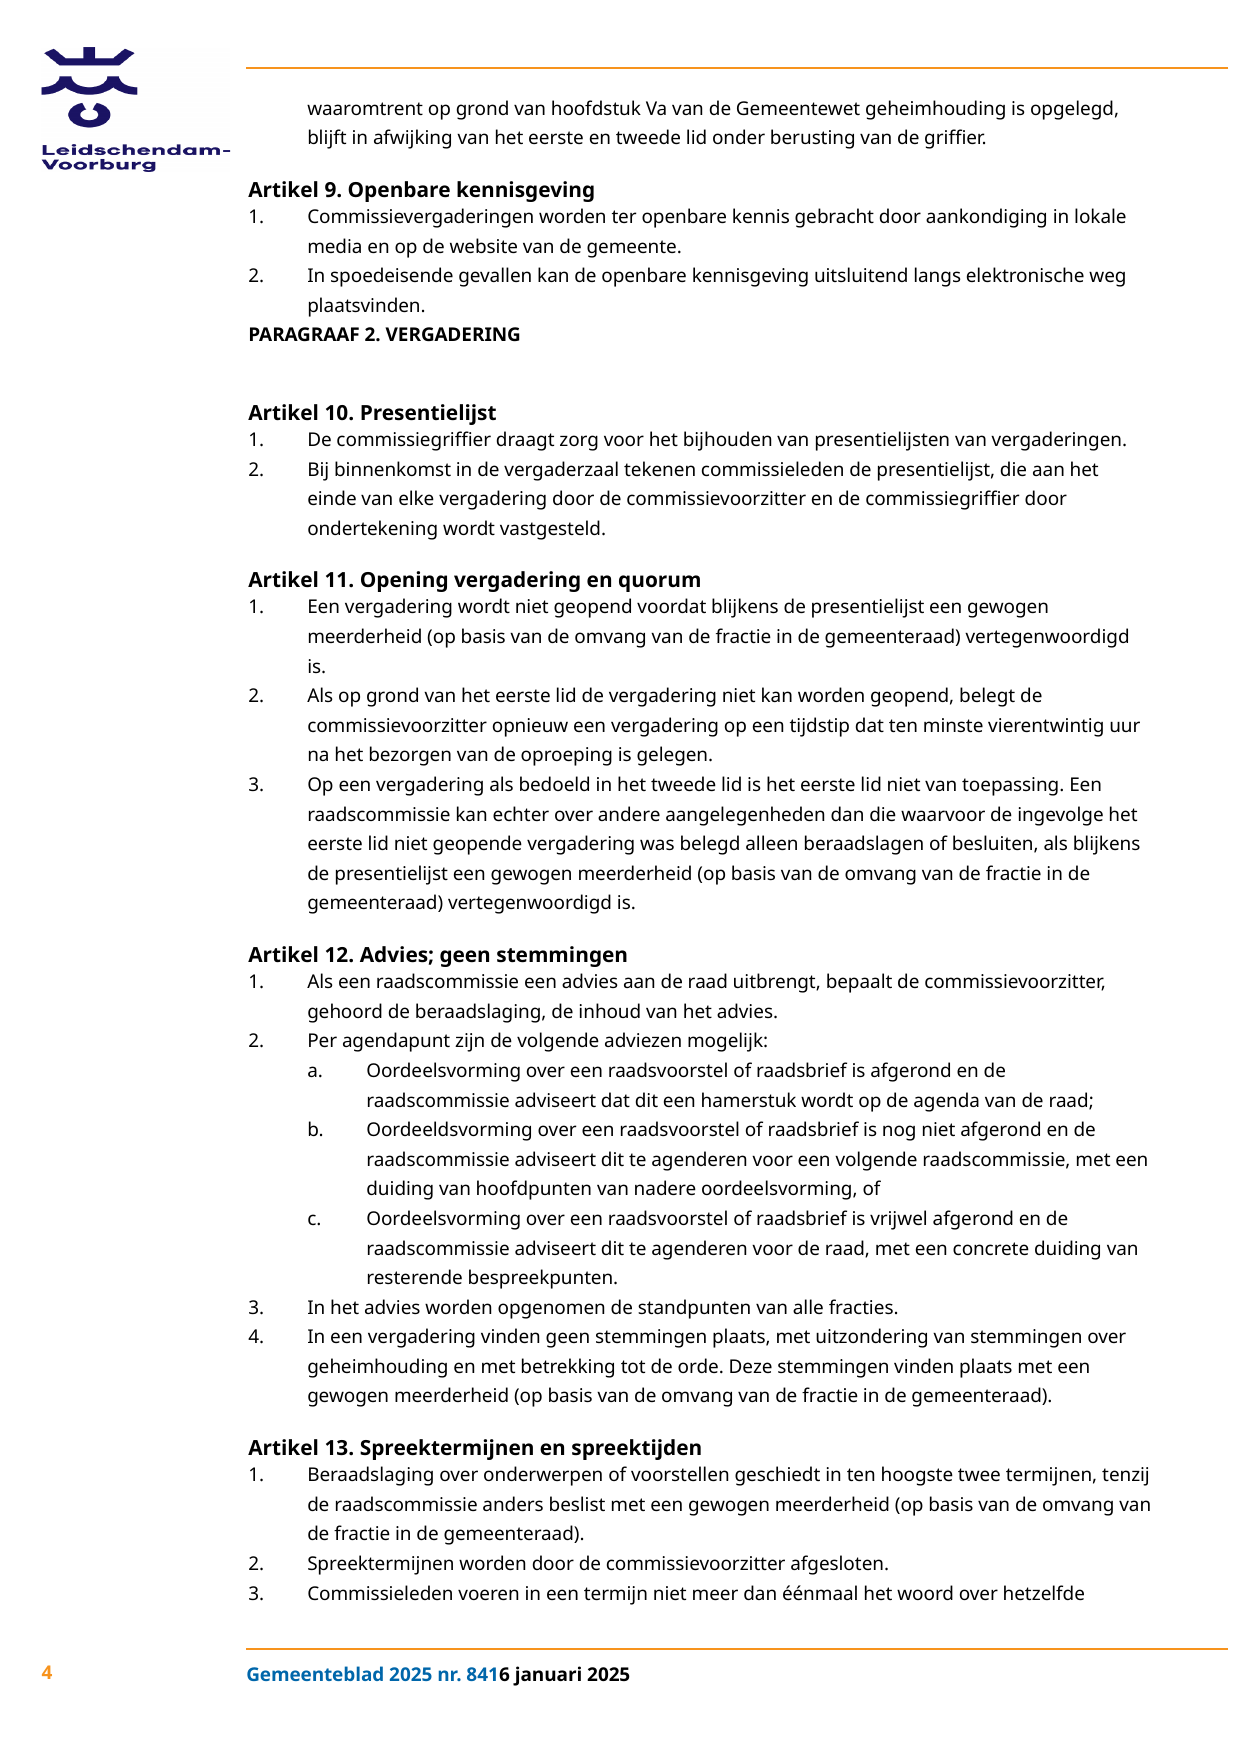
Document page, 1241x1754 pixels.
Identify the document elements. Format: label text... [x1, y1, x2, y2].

list Oordeeldsvorming over een raadsvoorstel of raadsbrief is nog niet afgerond en de raadscommissie adviseert dit te agenderen voor een volgende raadscommissie, met een duiding van hoofdpunten van nadere oordeelsvorming, of [307, 1116, 1152, 1201]
list Als een raadscommissie een advies aan de raad uitbrengt, bepaalt de commissievoorzitter, gehoord de beraadslaging, de inhoud van het advies. [248, 968, 1152, 1024]
list Commissievergaderingen worden ter openbare kennis gebracht door aankondiging in lokale media en op de website van de gemeente. [248, 203, 1152, 258]
list Als op grond van het eerste lid de vergadering niet kan worden geopend, belegt de commissievoorzitter opnieuw een vergadering op een tijdstip dat ten minste vierentwintig uur na het bezorgen van de oproeping is gelegen. [248, 682, 1152, 767]
list Beraadslaging over onderwerpen of voorstellen geschiedt in ten hoogste twee termijnen, tenzij de raadscommissie anders beslist met een gewogen meerderheid (op basis van de omvang van de fractie in de gemeenteraad). [248, 1461, 1152, 1546]
list Een vergadering wordt niet geopend voordat blijkens de presentielijst een gewogen meerderheid (op basis van de omvang van de fractie in de gemeenteraad) vertegenwoordigd is. [248, 594, 1152, 679]
list waaromtrent op grond van hoofdstuk Va van de Gemeentewet geheimhouding is opgelegd, blijft in afwijking van het eerste en tweede lid onder berusting van de griffier. [248, 95, 1152, 150]
list Op een vergadering als bedoeld in het tweede lid is het eerste lid niet van toepassing. Een raadscommissie kan echter over andere aangelegenheden dan die waarvoor de ingevolge het eerste lid niet geopende vergadering was belegd alleen beraadslagen of besluiten, als blijkens de presentielijst een gewogen meerderheid (op basis van de omvang van de fractie in de gemeenteraad) vertegenwoordigd is. [248, 771, 1152, 915]
text Artikel 10. Presentielijst [248, 398, 1152, 426]
text PARAGRAAF 2. VERGADERING [248, 322, 1152, 347]
list Oordeelsvorming over een raadsvoorstel of raadsbrief is vrijwel afgerond en de raadscommissie adviseert dit te agenderen voor de raad, met een concrete duiding van resterende bespreekpunten. [307, 1205, 1152, 1290]
text Artikel 12. Advies; geen stemmingen [248, 940, 1152, 968]
list De commissiegriffier draagt zorg voor het bijhouden van presentielijsten van vergaderingen. [248, 426, 1152, 452]
list Bij binnenkomst in de vergaderzaal tekenen commissieleden de presentielijst, die aan het einde van elke vergadering door de commissievoorzitter en de commissiegriffier door ondertekening wordt vastgesteld. [248, 456, 1152, 541]
list Oordeelsvorming over een raadsvoorstel of raadsbrief is afgerond en de raadscommissie adviseert dat dit een hamerstuk wordt op de agenda van de raad; [307, 1057, 1152, 1112]
text Artikel 9. Openbare kennisgeving [248, 175, 1152, 203]
text Artikel 13. Spreektermijnen en spreektijden [248, 1433, 1152, 1461]
list Commissieleden voeren in een termijn niet meer dan éénmaal het woord over hetzelfde [248, 1580, 1152, 1606]
list In spoedeisende gevallen kan de openbare kennisgeving uitsluitend langs elektronische weg plaatsvinden. [248, 262, 1152, 318]
list Spreektermijnen worden door de commissievoorzitter afgesloten. [248, 1550, 1152, 1576]
list Per agendapunt zijn de volgende adviezen mogelijk: [248, 1028, 1152, 1053]
list In een vergadering vinden geen stemmingen plaats, met uitzondering van stemmingen over geheimhouding en met betrekking tot de orde. Deze stemmingen vinden plaats met een gewogen meerderheid (op basis van de omvang van de fractie in de gemeenteraad). [248, 1323, 1152, 1408]
list In het advies worden opgenomen de standpunten van alle fracties. [248, 1294, 1152, 1319]
text Artikel 11. Opening vergadering en quorum [248, 565, 1152, 594]
picture [41, 47, 231, 172]
